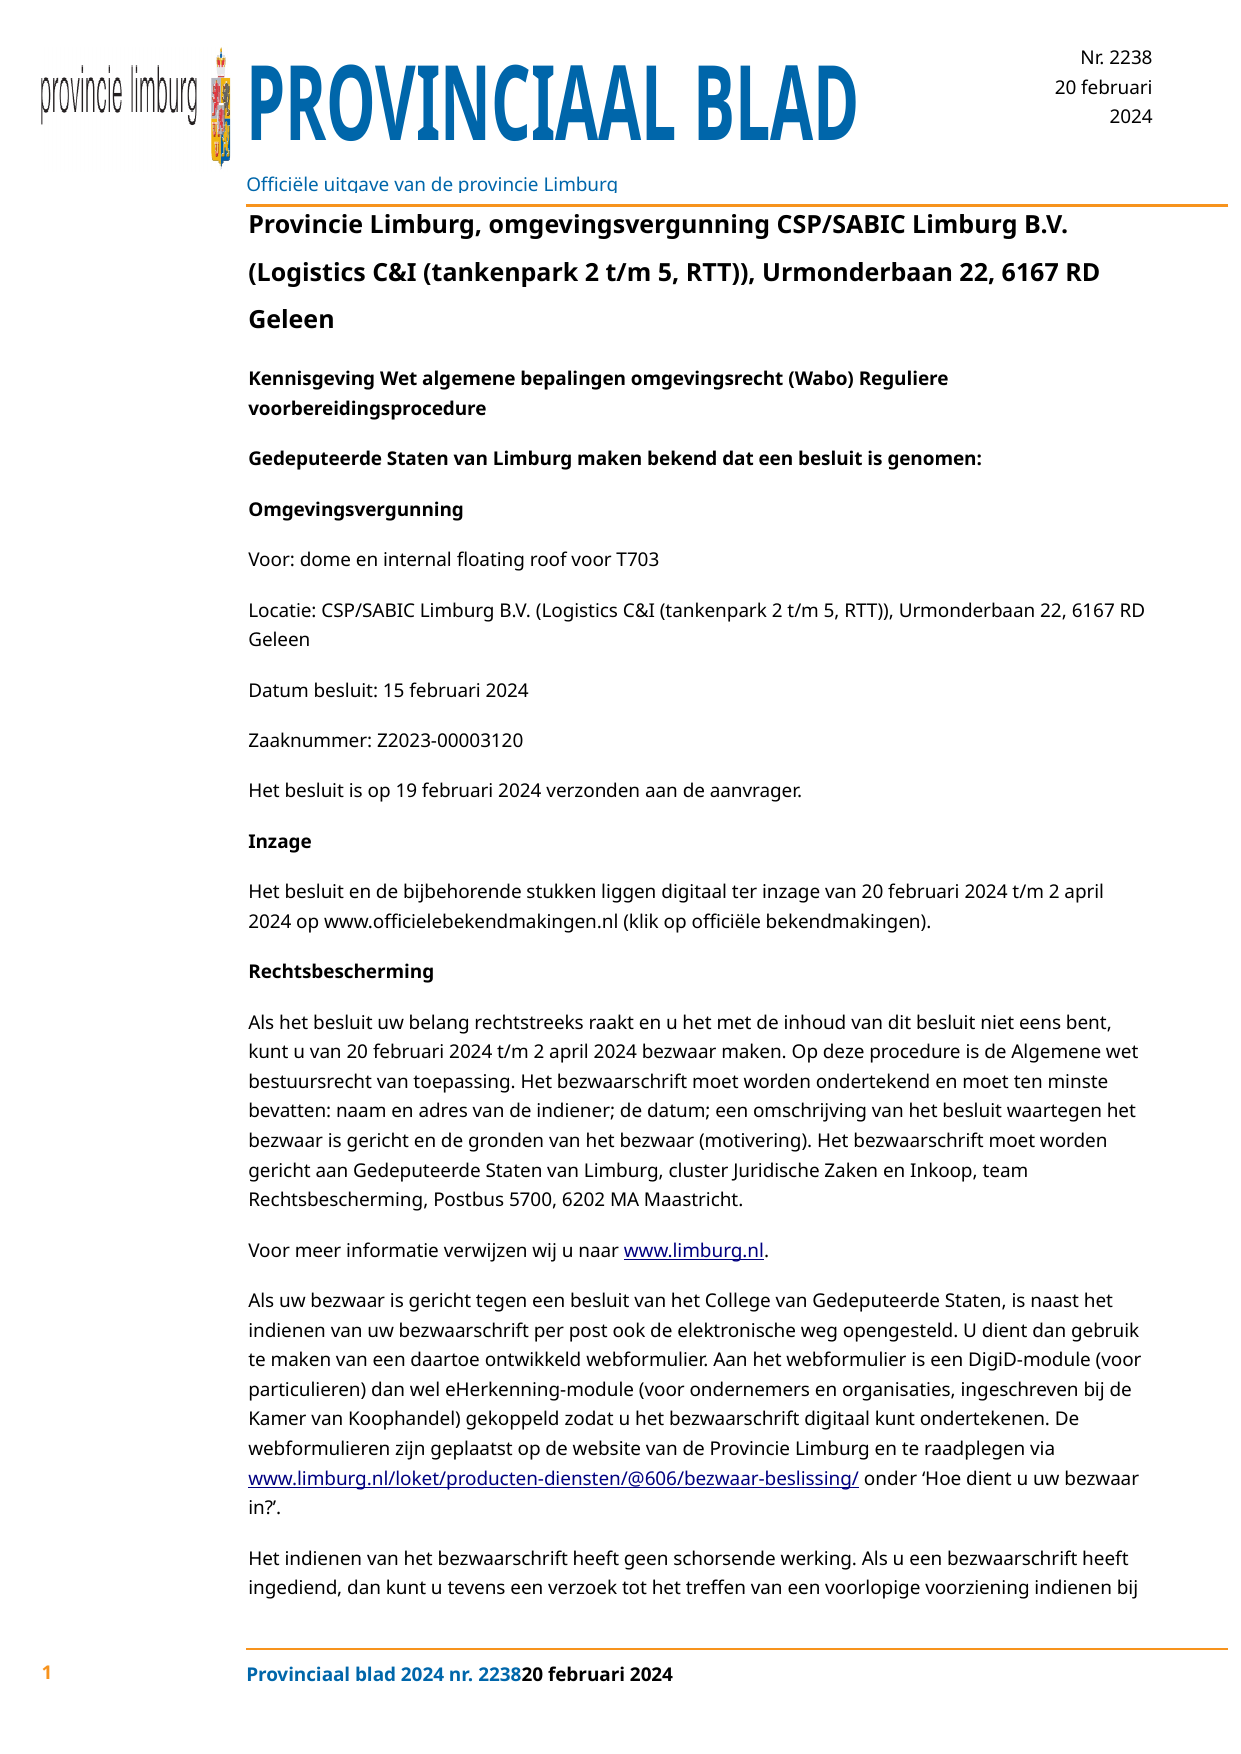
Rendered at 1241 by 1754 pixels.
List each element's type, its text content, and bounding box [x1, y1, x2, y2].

text Kennisgeving Wet algemene bepalingen omgevingsrecht (Wabo) Reguliere voorbereidingsprocedure [248, 366, 1152, 421]
text Het indienen van het bezwaarschrift heeft geen schorsende werking. Als u een bezwaarschrift heeft ingediend, dan kunt u tevens een verzoek tot het treffen van een voorlopige voorziening indienen bij [248, 1545, 1152, 1600]
text Als uw bezwaar is gericht tegen een besluit van het College van Gedeputeerde Staten, is naast het indienen van uw bezwaarschrift per post ook de elektronische weg opengesteld. U dient dan gebruik te maken van een daartoe ontwikkeld webformulier. Aan het webformulier is een DigiD-module (voor particulieren) dan wel eHerkenning-module (voor ondernemers en organisaties, ingeschreven bij de Kamer van Koophandel) gekoppeld zodat u het bezwaarschrift digitaal kunt ondertekenen. De webformulieren zijn geplaatst op de website van de Provincie Limburg en te raadplegen via www.limburg.nl/loket/producten-diensten/@606/bezwaar-beslissing/ onder ‘Hoe dient u uw bezwaar in?’. [248, 1287, 1152, 1520]
text Inzage [248, 828, 1152, 854]
text Locatie: CSP/SABIC Limburg B.V. (Logistics C&I (tankenpark 2 t/m 5, RTT)), Urmonderbaan 22, 6167 RD Geleen [248, 597, 1152, 652]
text Omgevingsvergunning [248, 496, 1152, 522]
text Het besluit is op 19 februari 2024 verzonden aan de aanvrager. [248, 778, 1152, 803]
text Het besluit en de bijbehorende stukken liggen digitaal ter inzage van 20 februari 2024 t/m 2 april 2024 op www.officielebekendmakingen.nl (klik op officiële bekendmakingen). [248, 878, 1152, 934]
text Voor: dome en internal floating roof voor T703 [248, 546, 1152, 572]
text Voor meer informatie verwijzen wij u naar www.limburg.nl. [248, 1237, 1152, 1262]
text Datum besluit: 15 februari 2024 [248, 677, 1152, 702]
text Gedeputeerde Staten van Limburg maken bekend dat een besluit is genomen: [248, 446, 1152, 471]
picture [41, 47, 231, 172]
text Als het besluit uw belang rechtstreeks raakt en u het met de inhoud van dit besluit niet eens bent, kunt u van 20 februari 2024 t/m 2 april 2024 bezwaar maken. Op deze procedure is de Algemene wet bestuursrecht van toepassing. Het bezwaarschrift moet worden ondertekend en moet ten minste bevatten: naam en adres van de indiener; de datum; een omschrijving van het besluit waartegen het bezwaar is gericht en de gronden van het bezwaar (motivering). Het bezwaarschrift moet worden gericht aan Gedeputeerde Staten van Limburg, cluster Juridische Zaken en Inkoop, team Rechtsbescherming, Postbus 5700, 6202 MA Maastricht. [248, 1009, 1152, 1212]
text Provincie Limburg, omgevingsvergunning CSP/SABIC Limburg B.V. (Logistics C&I (tankenpark 2 t/m 5, RTT)), Urmonderbaan 22, 6167 RD Geleen [248, 207, 1152, 336]
text Rechtsbescherming [248, 958, 1152, 984]
text Zaaknummer: Z2023-00003120 [248, 727, 1152, 753]
